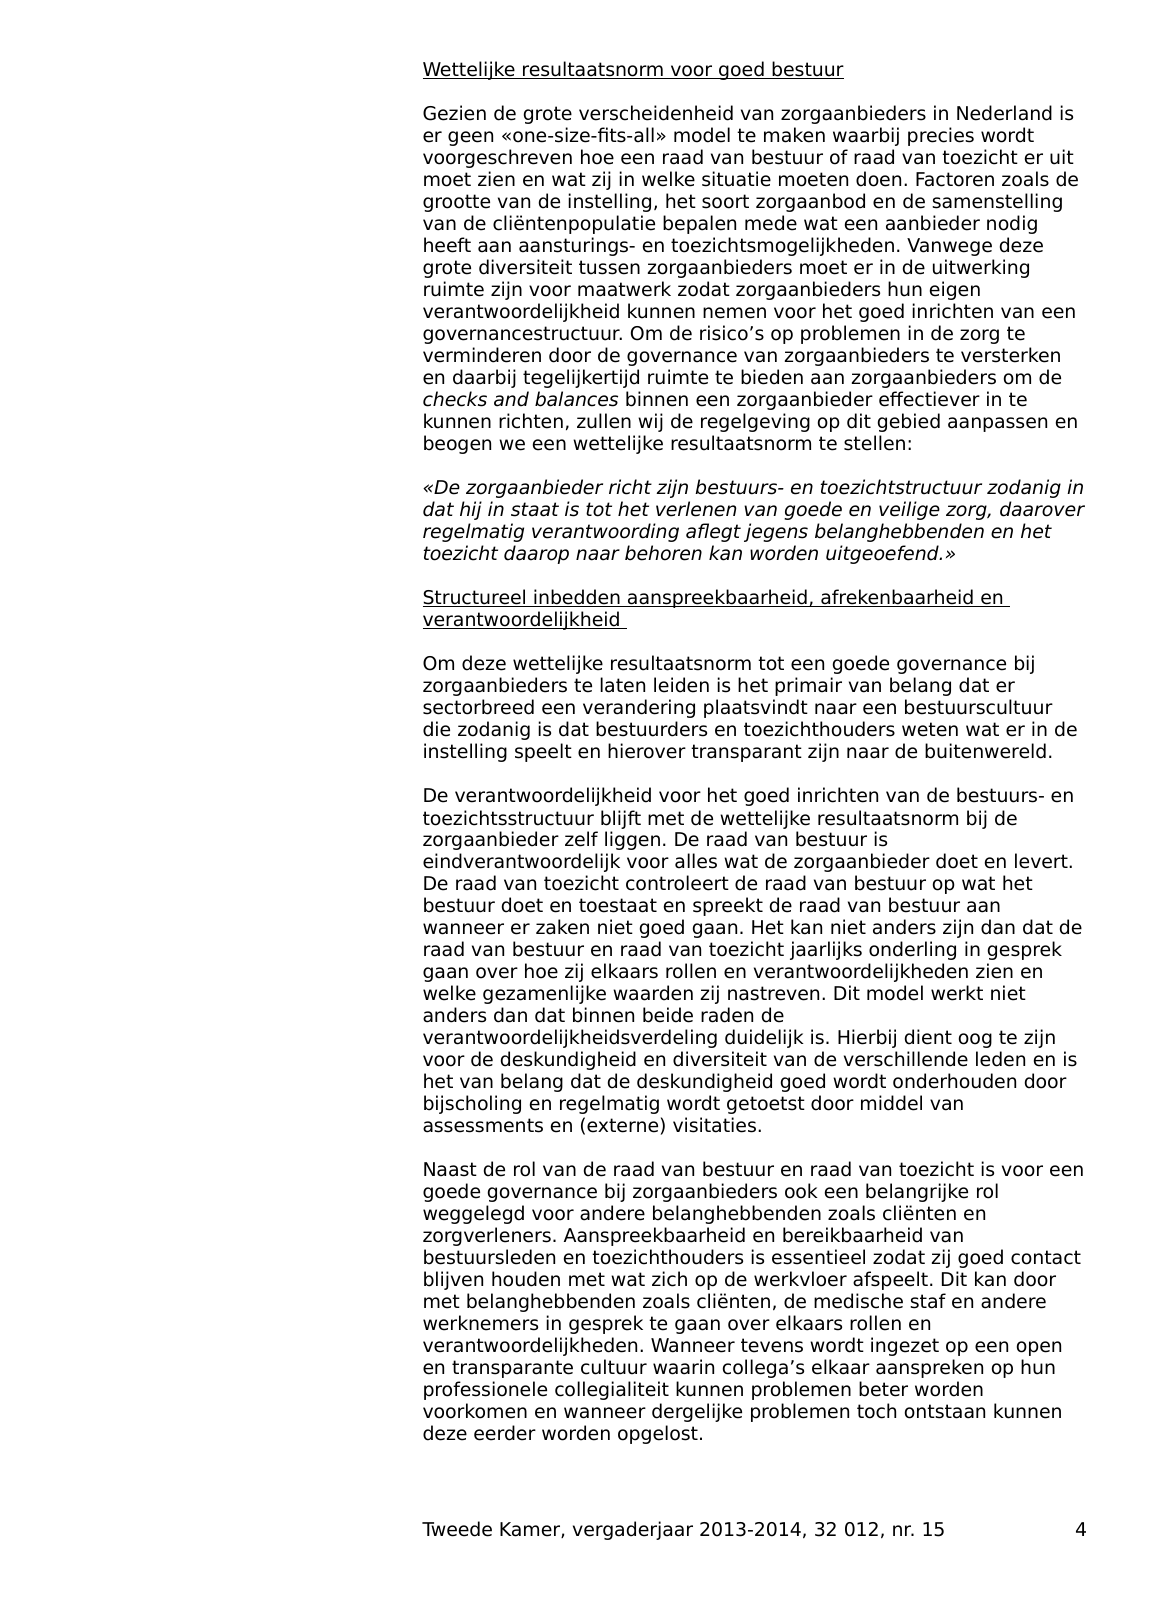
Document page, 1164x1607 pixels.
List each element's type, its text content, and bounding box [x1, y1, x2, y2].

subtitle Structureel inbedden aanspreekbaarheid, afrekenbaarheid en verantwoordelijkheid [422, 587, 1087, 631]
text Gezien de grote verscheidenheid van zorgaanbieders in Nederland is er geen «one-size-fits-all» model te maken waarbij precies wordt voorgeschreven hoe een raad van bestuur of raad van toezicht er uit moet zien en wat zij in welke situatie moeten doen. Factoren zoals de grootte van de instelling, het soort zorgaanbod en de samenstelling van de cliëntenpopulatie bepalen mede wat een aanbieder nodig heeft aan aansturings- en toezichtsmogelijkheden. Vanwege deze grote diversiteit tussen zorgaanbieders moet er in de uitwerking ruimte zijn voor maatwerk zodat zorgaanbieders hun eigen verantwoordelijkheid kunnen nemen voor het goed inrichten van een governancestructuur. Om de risico’s op problemen in de zorg te verminderen door de governance van zorgaanbieders te versterken en daarbij tegelijkertijd ruimte te bieden aan zorgaanbieders om de checks and balances binnen een zorgaanbieder effectiever in te kunnen richten, zullen wij de regelgeving op dit gebied aanpassen en beogen we een wettelijke resultaatsnorm te stellen: [422, 103, 1087, 455]
text Naast de rol van de raad van bestuur en raad van toezicht is voor een goede governance bij zorgaanbieders ook een belangrijke rol weggelegd voor andere belanghebbenden zoals cliënten en zorgverleners. Aanspreekbaarheid en bereikbaarheid van bestuursleden en toezichthouders is essentieel zodat zij goed contact blijven houden met wat zich op de werkvloer afspeelt. Dit kan door met belanghebbenden zoals cliënten, de medische staf en andere werknemers in gesprek te gaan over elkaars rollen en verantwoordelijkheden. Wanneer tevens wordt ingezet op een open en transparante cultuur waarin collega’s elkaar aanspreken op hun professionele collegialiteit kunnen problemen beter worden voorkomen en wanneer dergelijke problemen toch ontstaan kunnen deze eerder worden opgelost. [422, 1159, 1087, 1445]
text «De zorgaanbieder richt zijn bestuurs- en toezichtstructuur zodanig in dat hij in staat is tot het verlenen van goede en veilige zorg, daarover regelmatig verantwoording aflegt jegens belanghebbenden en het toezicht daarop naar behoren kan worden uitgeoefend.» [422, 477, 1087, 565]
text Om deze wettelijke resultaatsnorm tot een goede governance bij zorgaanbieders te laten leiden is het primair van belang dat er sectorbreed een verandering plaatsvindt naar een bestuurscultuur die zodanig is dat bestuurders en toezichthouders weten wat er in de instelling speelt en hierover transparant zijn naar de buitenwereld. [422, 653, 1087, 763]
text De verantwoordelijkheid voor het goed inrichten van de bestuurs- en toezichtsstructuur blijft met de wettelijke resultaatsnorm bij de zorgaanbieder zelf liggen. De raad van bestuur is eindverantwoordelijk voor alles wat de zorgaanbieder doet en levert. De raad van toezicht controleert de raad van bestuur op wat het bestuur doet en toestaat en spreekt de raad van bestuur aan wanneer er zaken niet goed gaan. Het kan niet anders zijn dan dat de raad van bestuur en raad van toezicht jaarlijks onderling in gesprek gaan over hoe zij elkaars rollen en verantwoordelijkheden zien en welke gezamenlijke waarden zij nastreven. Dit model werkt niet anders dan dat binnen beide raden de verantwoordelijkheidsverdeling duidelijk is. Hierbij dient oog te zijn voor de deskundigheid en diversiteit van de verschillende leden en is het van belang dat de deskundigheid goed wordt onderhouden door bijscholing en regelmatig wordt getoetst door middel van assessments en (externe) visitaties. [422, 785, 1087, 1137]
subtitle Wettelijke resultaatsnorm voor goed bestuur [422, 59, 1087, 81]
